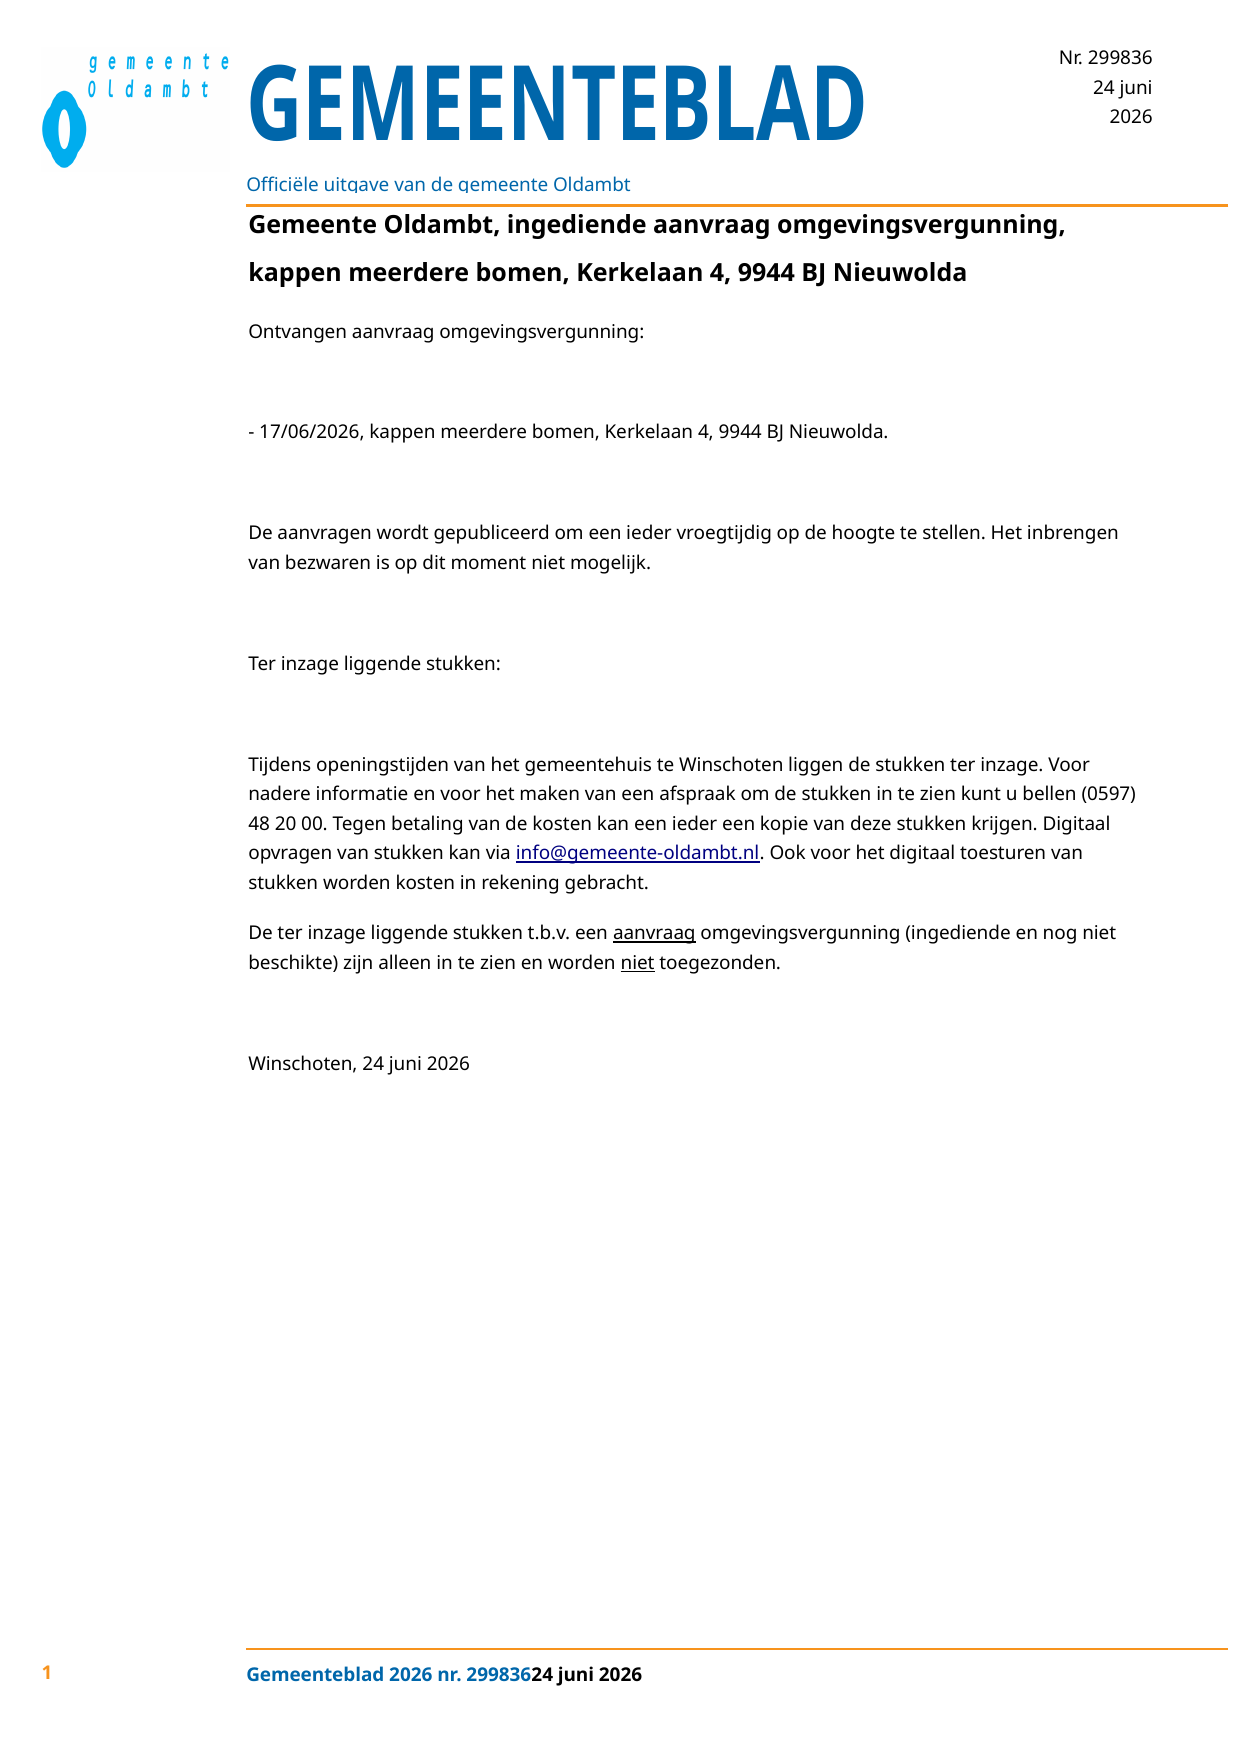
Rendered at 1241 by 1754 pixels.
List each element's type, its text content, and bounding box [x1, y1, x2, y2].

picture [41, 47, 231, 172]
text - 17/06/2026, kappen meerdere bomen, Kerkelaan 4, 9944 BJ Nieuwolda. [248, 419, 1152, 444]
text De ter inzage liggende stukken t.b.v. een aanvraag omgevingsvergunning (ingediende en nog niet beschikte) zijn alleen in te zien en worden niet toegezonden. [248, 919, 1152, 975]
text Ontvangen aanvraag omgevingsvergunning: [248, 318, 1152, 344]
text Tijdens openingstijden van het gemeentehuis te Winschoten liggen de stukken ter inzage. Voor nadere informatie en voor het maken van een afspraak om de stukken in te zien kunt u bellen (0597) 48 20 00. Tegen betaling van de kosten kan een ieder een kopie van deze stukken krijgen. Digitaal opvragen van stukken kan via info@gemeente-oldambt.nl. Ook voor het digitaal toesturen van stukken worden kosten in rekening gebracht. [248, 751, 1152, 895]
text De aanvragen wordt gepubliceerd om een ieder vroegtijdig op de hoogte te stellen. Het inbrengen van bezwaren is op dit moment niet mogelijk. [248, 519, 1152, 575]
text Winschoten, 24 juni 2026 [248, 1050, 1152, 1076]
text Ter inzage liggende stukken: [248, 650, 1152, 676]
text Gemeente Oldambt, ingediende aanvraag omgevingsvergunning, kappen meerdere bomen, Kerkelaan 4, 9944 BJ Nieuwolda [248, 207, 1152, 288]
